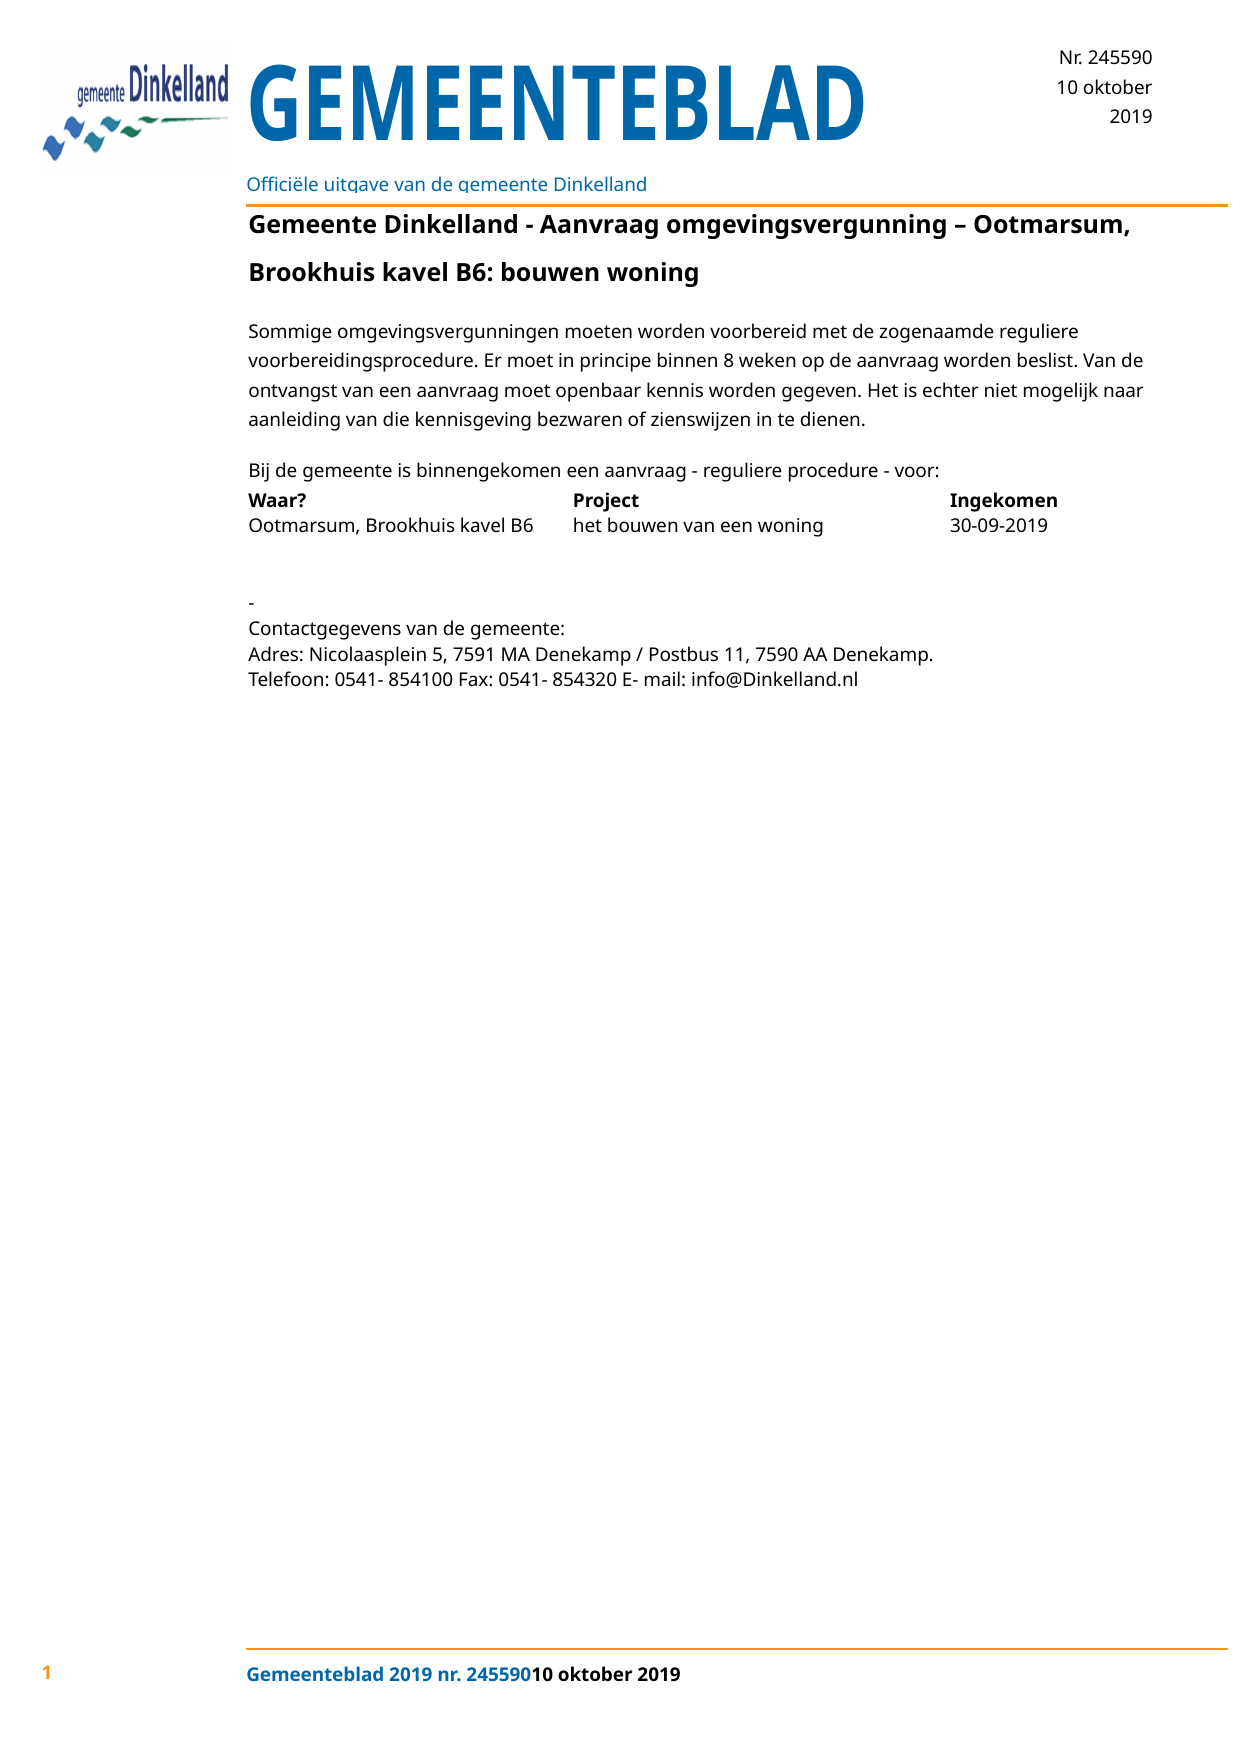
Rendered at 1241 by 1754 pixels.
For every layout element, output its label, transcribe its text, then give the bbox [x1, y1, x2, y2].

text Adres: Nicolaasplein 5, 7591 MA Denekamp / Postbus 11, 7590 AA Denekamp. [248, 641, 1152, 666]
text Telefoon: 0541- 854100 Fax: 0541- 854320 E- mail: info@Dinkelland.nl [248, 666, 1152, 692]
text - [248, 589, 1152, 615]
text Contactgegevens van de gemeente: [248, 615, 1152, 641]
table_header Ingekomen [950, 487, 1152, 512]
text Sommige omgevingsvergunningen moeten worden voorbereid met de zogenaamde reguliere voorbereidingsprocedure. Er moet in principe binnen 8 weken op de aanvraag worden beslist. Van de ontvangst van een aanvraag moet openbaar kennis worden gegeven. Het is echter niet mogelijk naar aanleiding van die kennisgeving bezwaren of zienswijzen in te dienen. [248, 318, 1152, 432]
table_cell het bouwen van een woning [573, 513, 950, 568]
table_header Waar? [248, 487, 573, 512]
text Gemeente Dinkelland - Aanvraag omgevingsvergunning – Ootmarsum, Brookhuis kavel B6: bouwen woning [248, 207, 1152, 288]
picture [41, 47, 231, 172]
table_cell Ootmarsum, Brookhuis kavel B6 [248, 513, 573, 568]
text Bij de gemeente is binnengekomen een aanvraag - reguliere procedure - voor: [248, 457, 1152, 483]
table_cell 30-09-2019 [950, 513, 1152, 568]
table_header Project [573, 487, 950, 512]
